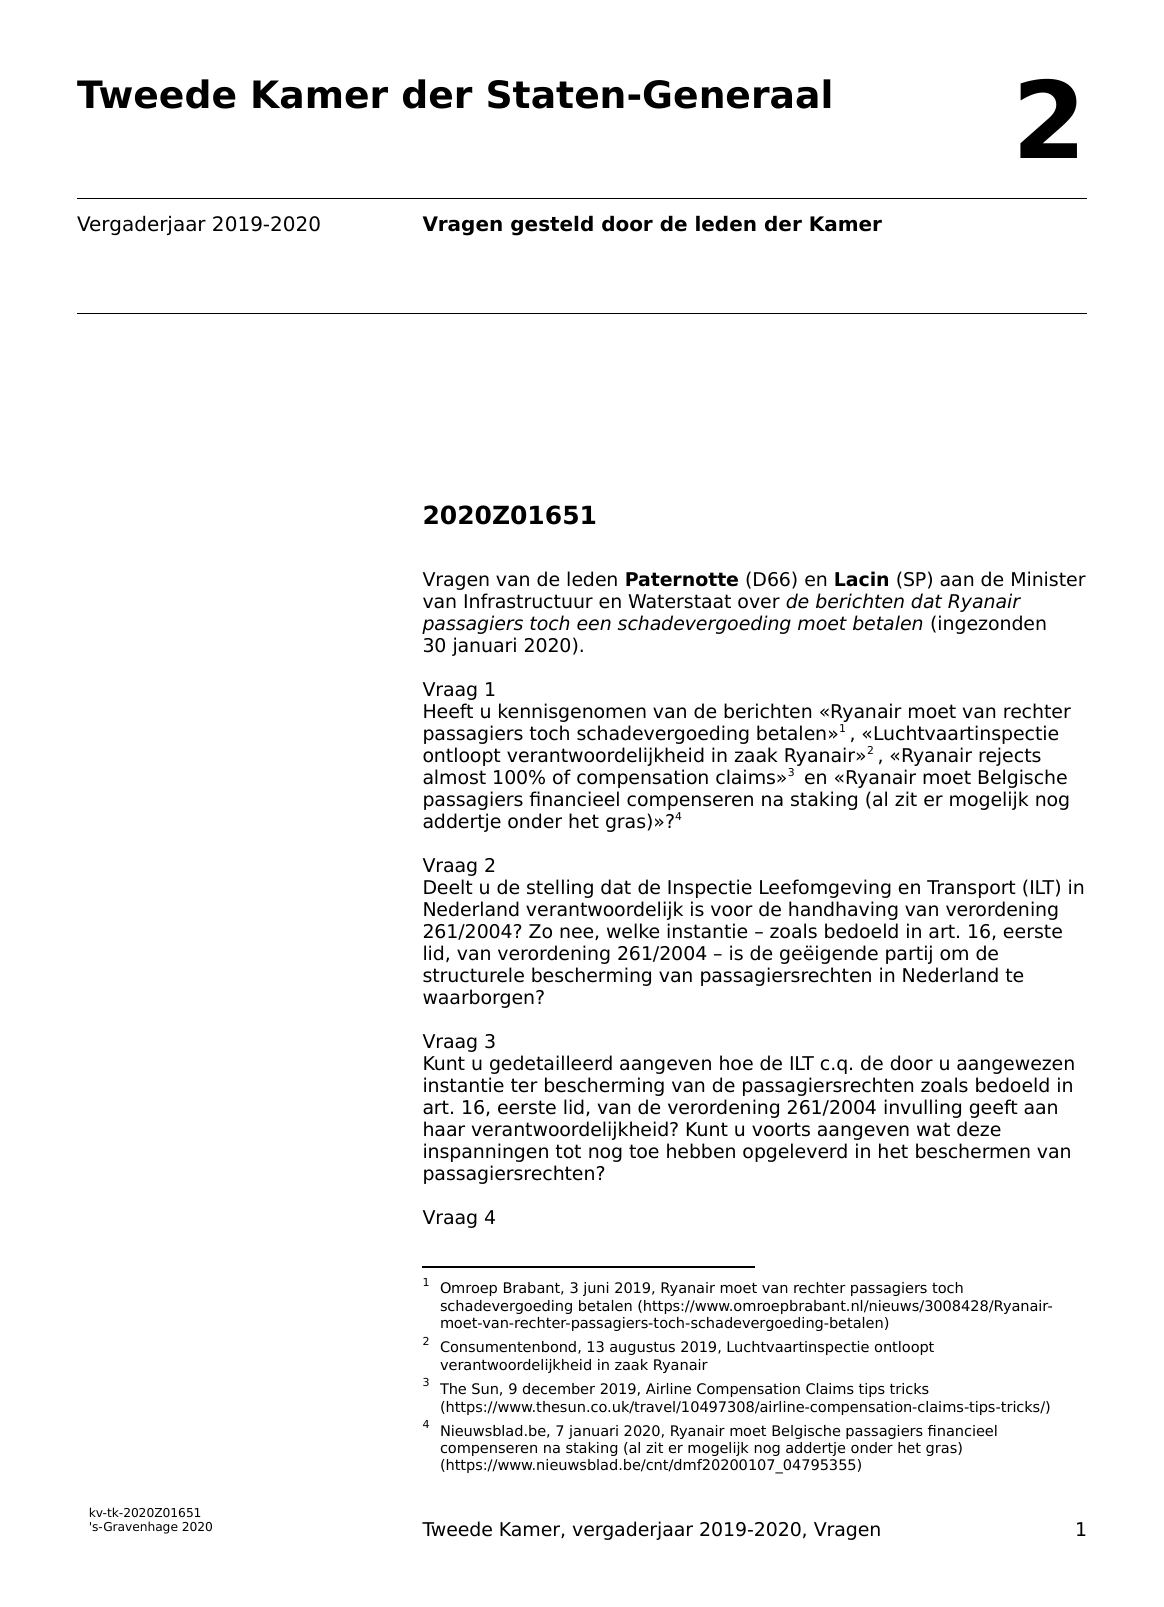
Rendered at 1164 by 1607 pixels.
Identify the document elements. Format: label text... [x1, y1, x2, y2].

text 's-Gravenhage 2020 [88, 1520, 323, 1534]
table_header Tweede Kamer der Staten-Generaal [77, 59, 886, 198]
text Omroep Brabant, 3 juni 2019, Ryanair moet van rechter passagiers toch schadevergoeding betalen (https://www.omroepbrabant.nl/nieuws/3008428/Ryanair-moet-van-rechter-passagiers-toch-schadevergoeding-betalen) [422, 1276, 1087, 1332]
text Consumentenbond, 13 augustus 2019, Luchtvaartinspectie ontloopt verantwoordelijkheid in zaak Ryanair [422, 1335, 1087, 1374]
table_cell Vragen gesteld door de leden der Kamer [422, 199, 1087, 313]
table_cell Vergaderjaar 2019-2020 [77, 199, 422, 313]
text Nieuwsblad.be, 7 januari 2020, Ryanair moet Belgische passagiers financieel compenseren na staking (al zit er mogelijk nog addertje onder het gras) (https://www.nieuwsblad.be/cnt/dmf20200107_04795355) [422, 1418, 1087, 1474]
text Vraag 3 [422, 1031, 1087, 1053]
text Kunt u gedetailleerd aangeven hoe de ILT c.q. de door u aangewezen instantie ter bescherming van de passagiersrechten zoals bedoeld in art. 16, eerste lid, van de verordening 261/2004 invulling geeft aan haar verantwoordelijkheid? Kunt u voorts aangeven wat deze inspanningen tot nog toe hebben opgeleverd in het beschermen van passagiersrechten? [422, 1053, 1087, 1185]
text Deelt u de stelling dat de Inspectie Leefomgeving en Transport (ILT) in Nederland verantwoordelijk is voor de handhaving van verordening 261/2004? Zo nee, welke instantie – zoals bedoeld in art. 16, eerste lid, van verordening 261/2004 – is de geëigende partij om de structurele bescherming van passagiersrechten in Nederland te waarborgen? [422, 877, 1087, 1009]
text Vragen van de leden Paternotte (D66) en Lacin (SP) aan de Minister van Infrastructuur en Waterstaat over de berichten dat Ryanair passagiers toch een schadevergoeding moet betalen (ingezonden 30 januari 2020). [422, 569, 1087, 657]
text Vraag 4 [422, 1207, 1087, 1229]
text Heeft u kennisgenomen van de berichten «Ryanair moet van rechter passagiers toch schadevergoeding betalen», «Luchtvaartinspectie ontloopt verantwoordelijkheid in zaak Ryanair», «Ryanair rejects almost 100% of compensation claims» en «Ryanair moet Belgische passagiers financieel compenseren na staking (al zit er mogelijk nog addertje onder het gras)»? [422, 701, 1087, 833]
text 2020Z01651 [422, 501, 1087, 531]
text The Sun, 9 december 2019, Airline Compensation Claims tips tricks (https://www.thesun.co.uk/travel/10497308/airline-compensation-claims-tips-tricks/) [422, 1377, 1087, 1416]
table_header 2 [886, 59, 1087, 198]
text Vraag 1 [422, 679, 1087, 701]
text Vraag 2 [422, 855, 1087, 877]
text kv-tk-2020Z01651 [88, 1506, 323, 1520]
